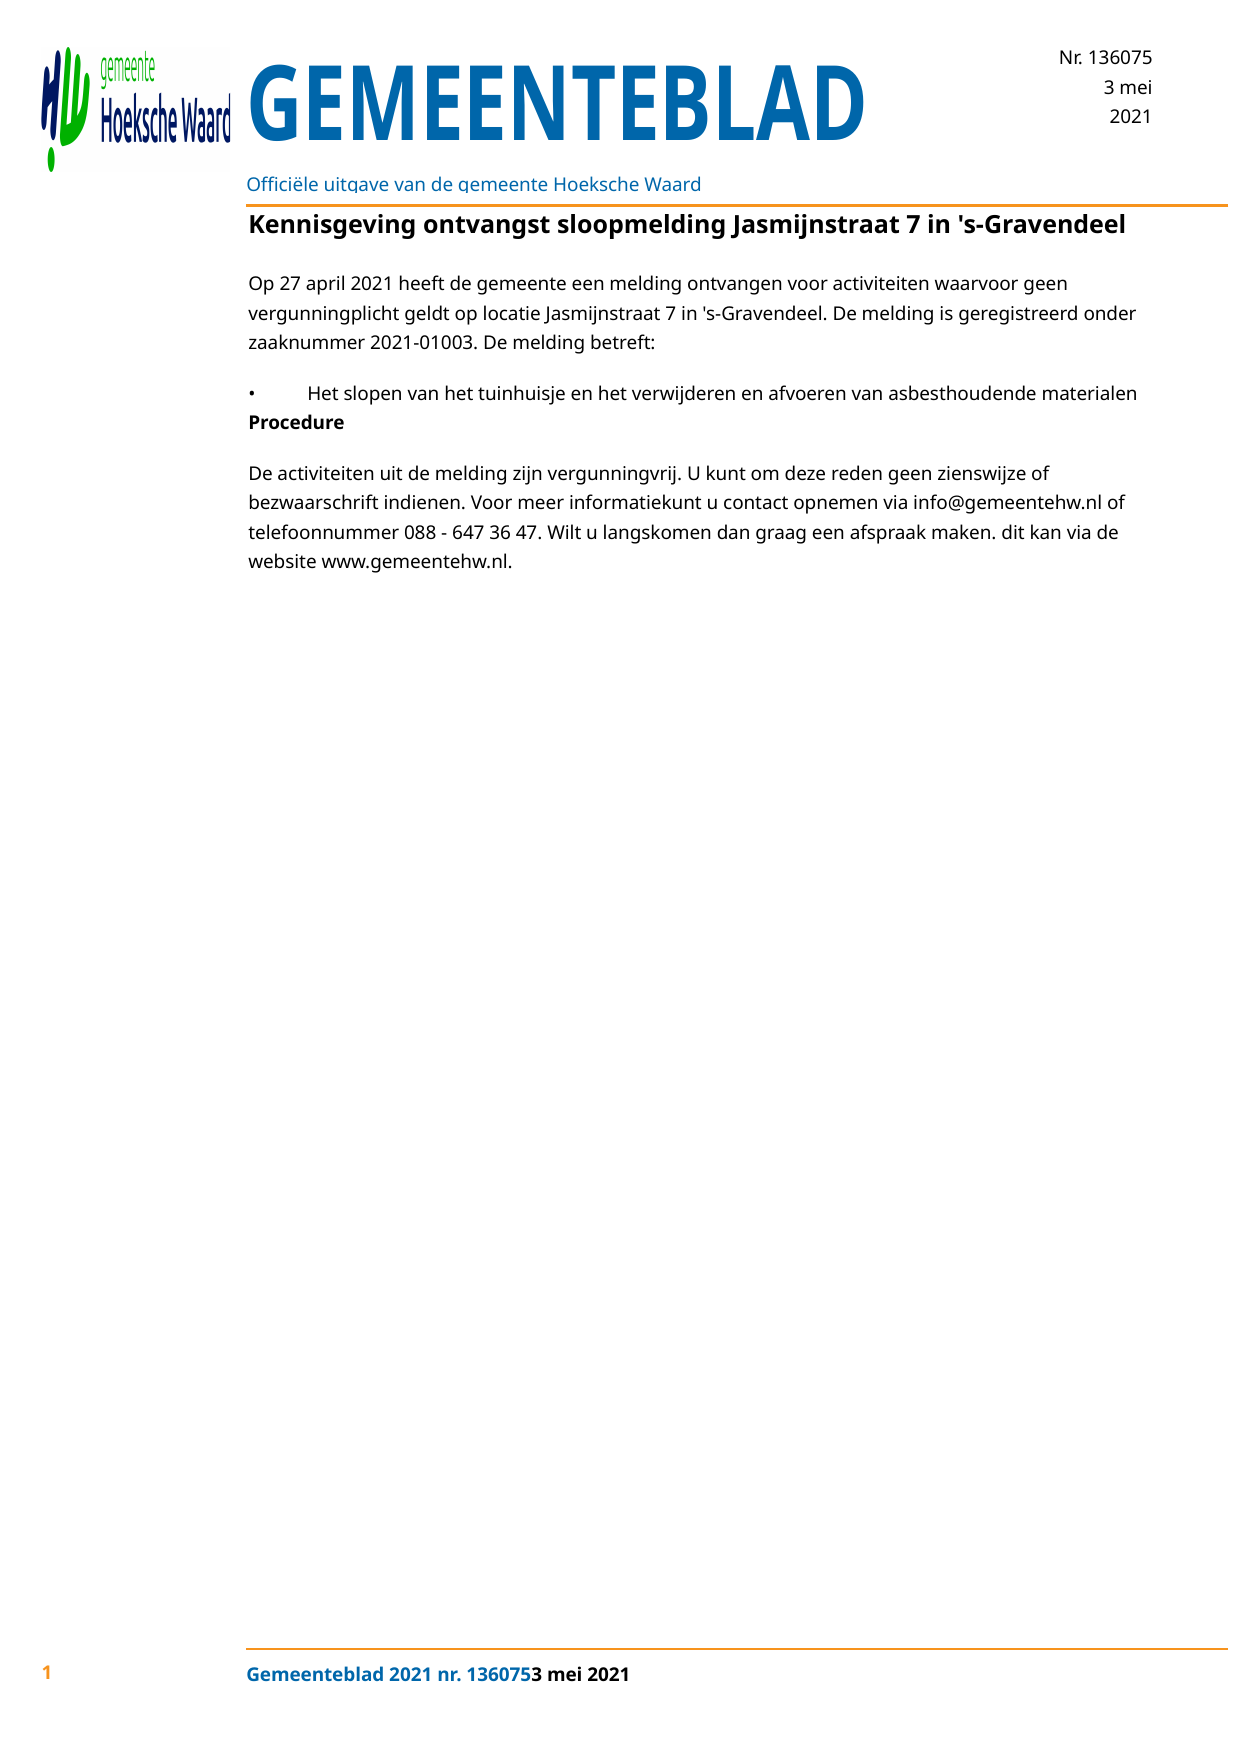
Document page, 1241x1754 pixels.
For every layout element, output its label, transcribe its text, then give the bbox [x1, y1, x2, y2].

text Procedure [248, 409, 1152, 435]
picture [41, 47, 231, 172]
text Kennisgeving ontvangst sloopmelding Jasmijnstraat 7 in 's-Gravendeel [248, 207, 1152, 241]
text Op 27 april 2021 heeft de gemeente een melding ontvangen voor activiteiten waarvoor geen vergunningplicht geldt op locatie Jasmijnstraat 7 in 's-Gravendeel. De melding is geregistreerd onder zaaknummer 2021-01003. De melding betreft: [248, 270, 1152, 355]
list Het slopen van het tuinhuisje en het verwijderen en afvoeren van asbesthoudende materialen [248, 380, 1152, 406]
text De activiteiten uit de melding zijn vergunningvrij. U kunt om deze reden geen zienswijze of bezwaarschrift indienen. Voor meer informatiekunt u contact opnemen via info@gemeentehw.nl of telefoonnummer 088 - 647 36 47. Wilt u langskomen dan graag een afspraak maken. dit kan via de website www.gemeentehw.nl. [248, 460, 1152, 574]
